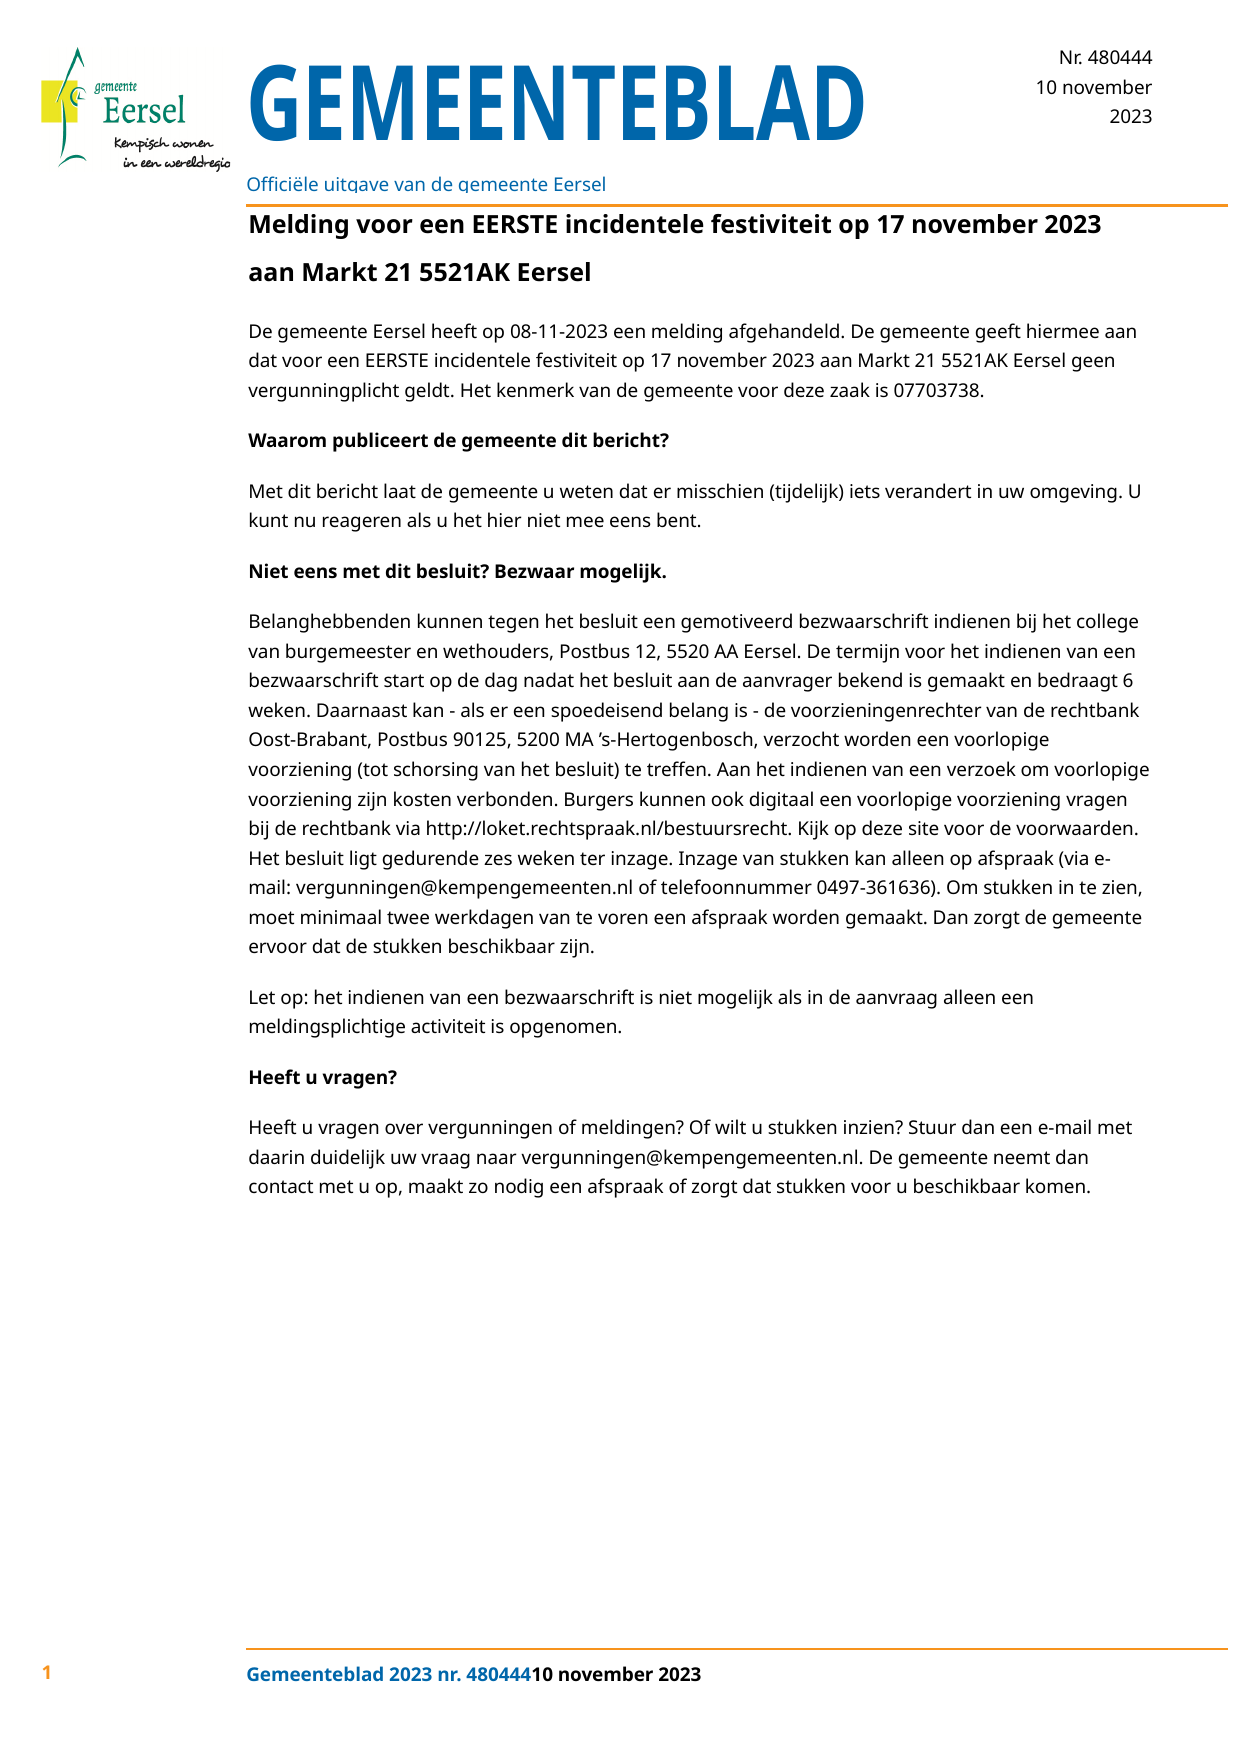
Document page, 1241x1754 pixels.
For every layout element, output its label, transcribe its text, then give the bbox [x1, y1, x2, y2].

text Belanghebbenden kunnen tegen het besluit een gemotiveerd bezwaarschrift indienen bij het college van burgemeester en wethouders, Postbus 12, 5520 AA Eersel. De termijn voor het indienen van een bezwaarschrift start op de dag nadat het besluit aan de aanvrager bekend is gemaakt en bedraagt 6 weken. Daarnaast kan - als er een spoedeisend belang is - de voorzieningenrechter van de rechtbank Oost-Brabant, Postbus 90125, 5200 MA ’s-Hertogenbosch, verzocht worden een voorlopige voorziening (tot schorsing van het besluit) te treffen. Aan het indienen van een verzoek om voorlopige voorziening zijn kosten verbonden. Burgers kunnen ook digitaal een voorlopige voorziening vragen bij de rechtbank via http://loket.rechtspraak.nl/bestuursrecht. Kijk op deze site voor de voorwaarden. Het besluit ligt gedurende zes weken ter inzage. Inzage van stukken kan alleen op afspraak (via e-mail: vergunningen@kempengemeenten.nl of telefoonnummer 0497-361636). Om stukken in te zien, moet minimaal twee werkdagen van te voren een afspraak worden gemaakt. Dan zorgt de gemeente ervoor dat de stukken beschikbaar zijn. [248, 608, 1152, 959]
text Heeft u vragen? [248, 1064, 1152, 1090]
text Heeft u vragen over vergunningen of meldingen? Of wilt u stukken inzien? Stuur dan een e-mail met daarin duidelijk uw vraag naar vergunningen@kempengemeenten.nl. De gemeente neemt dan contact met u op, maakt zo nodig een afspraak of zorgt dat stukken voor u beschikbaar komen. [248, 1114, 1152, 1199]
text Let op: het indienen van een bezwaarschrift is niet mogelijk als in de aanvraag alleen een meldingsplichtige activiteit is opgenomen. [248, 984, 1152, 1039]
picture [41, 47, 231, 172]
text De gemeente Eersel heeft op 08-11-2023 een melding afgehandeld. De gemeente geeft hiermee aan dat voor een EERSTE incidentele festiviteit op 17 november 2023 aan Markt 21 5521AK Eersel geen vergunningplicht geldt. Het kenmerk van de gemeente voor deze zaak is 07703738. [248, 318, 1152, 403]
text Waarom publiceert de gemeente dit bericht? [248, 427, 1152, 453]
text Met dit bericht laat de gemeente u weten dat er misschien (tijdelijk) iets verandert in uw omgeving. U kunt nu reageren als u het hier niet mee eens bent. [248, 478, 1152, 533]
text Niet eens met dit besluit? Bezwaar mogelijk. [248, 558, 1152, 584]
text Melding voor een EERSTE incidentele festiviteit op 17 november 2023 aan Markt 21 5521AK Eersel [248, 207, 1152, 288]
